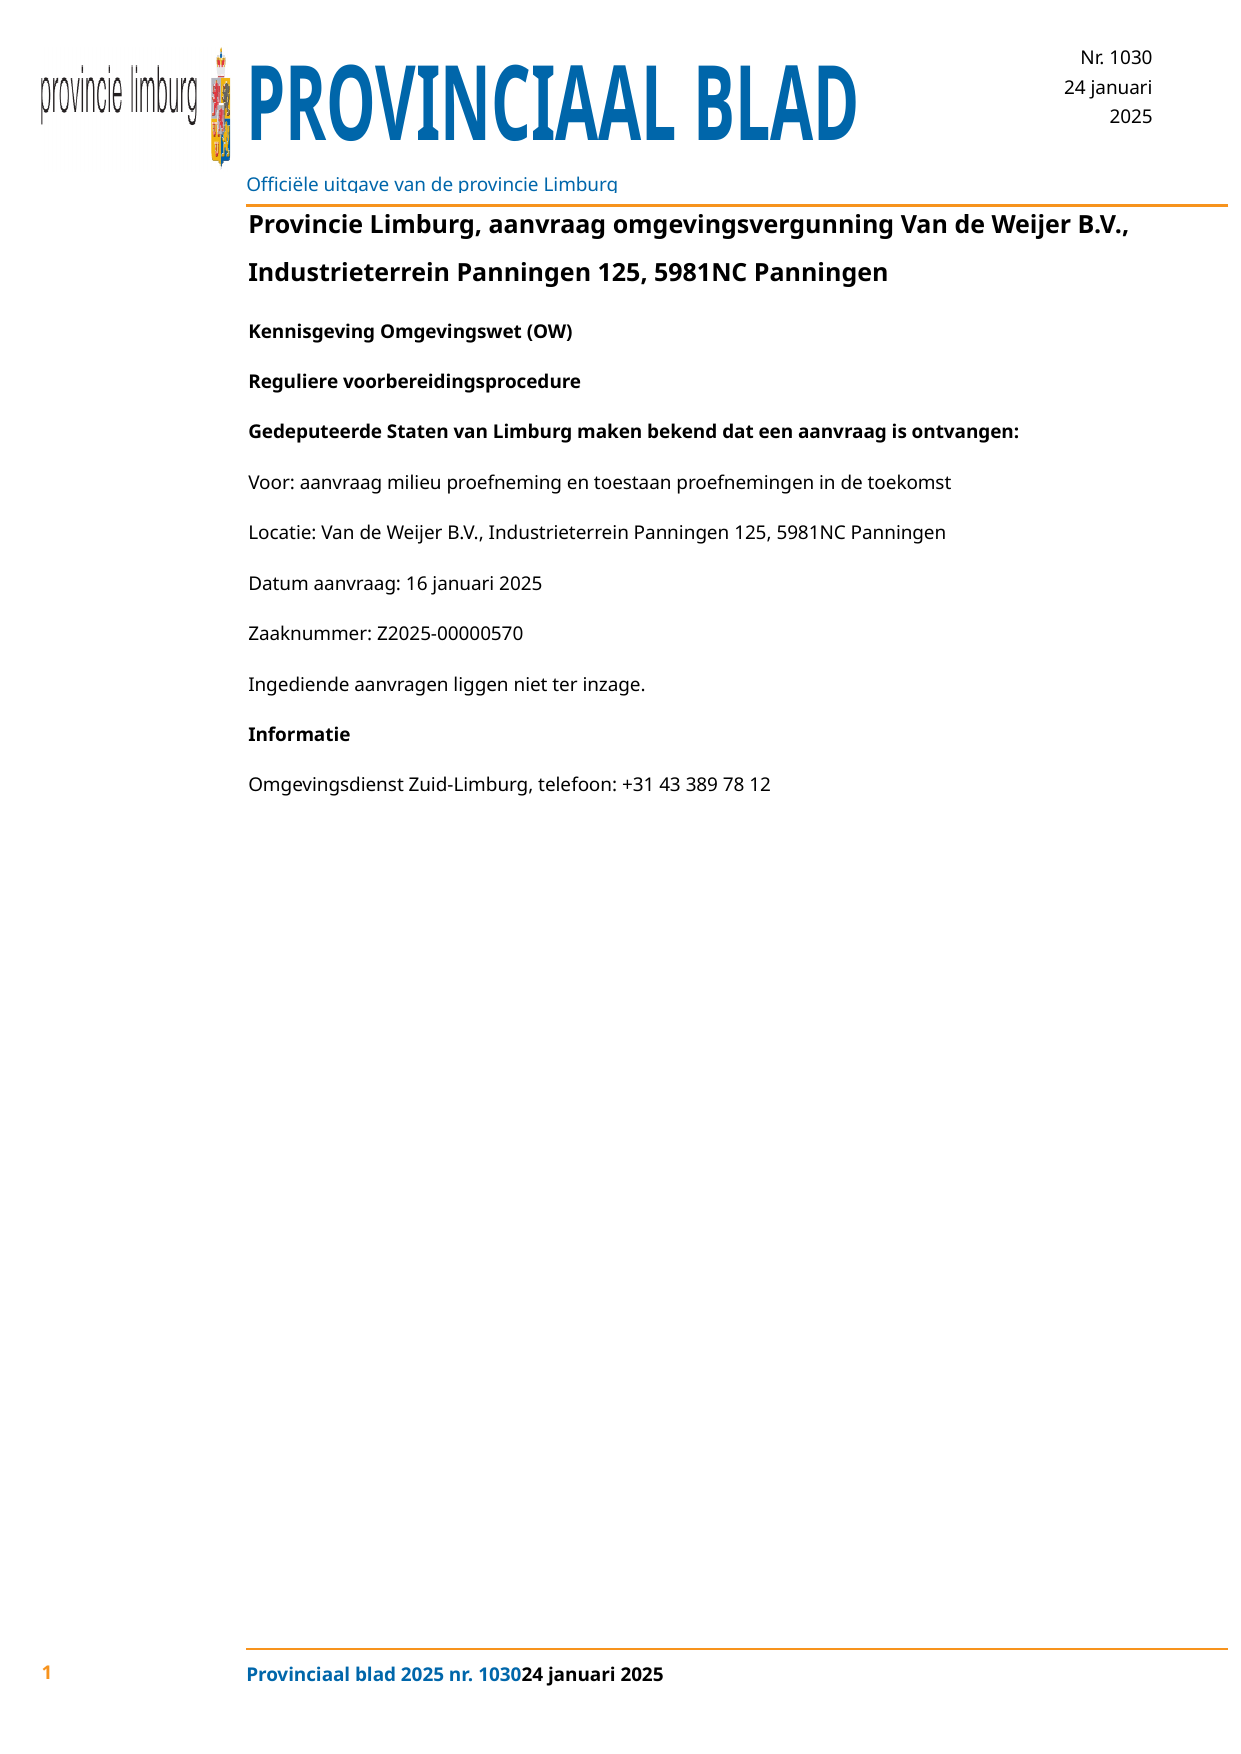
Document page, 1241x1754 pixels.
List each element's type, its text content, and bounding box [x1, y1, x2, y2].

text Kennisgeving Omgevingswet (OW) [248, 318, 1152, 344]
text Locatie: Van de Weijer B.V., Industrieterrein Panningen 125, 5981NC Panningen [248, 519, 1152, 545]
text Informatie [248, 721, 1152, 747]
text Gedeputeerde Staten van Limburg maken bekend dat een aanvraag is ontvangen: [248, 419, 1152, 444]
text Provincie Limburg, aanvraag omgevingsvergunning Van de Weijer B.V., Industrieterrein Panningen 125, 5981NC Panningen [248, 207, 1152, 288]
picture [41, 47, 231, 172]
text Voor: aanvraag milieu proefneming en toestaan proefnemingen in de toekomst [248, 469, 1152, 495]
text Ingediende aanvragen liggen niet ter inzage. [248, 671, 1152, 697]
text Omgevingsdienst Zuid-Limburg, telefoon: +31 43 389 78 12 [248, 772, 1152, 797]
text Datum aanvraag: 16 januari 2025 [248, 570, 1152, 596]
text Zaaknummer: Z2025-00000570 [248, 620, 1152, 646]
text Reguliere voorbereidingsprocedure [248, 368, 1152, 394]
